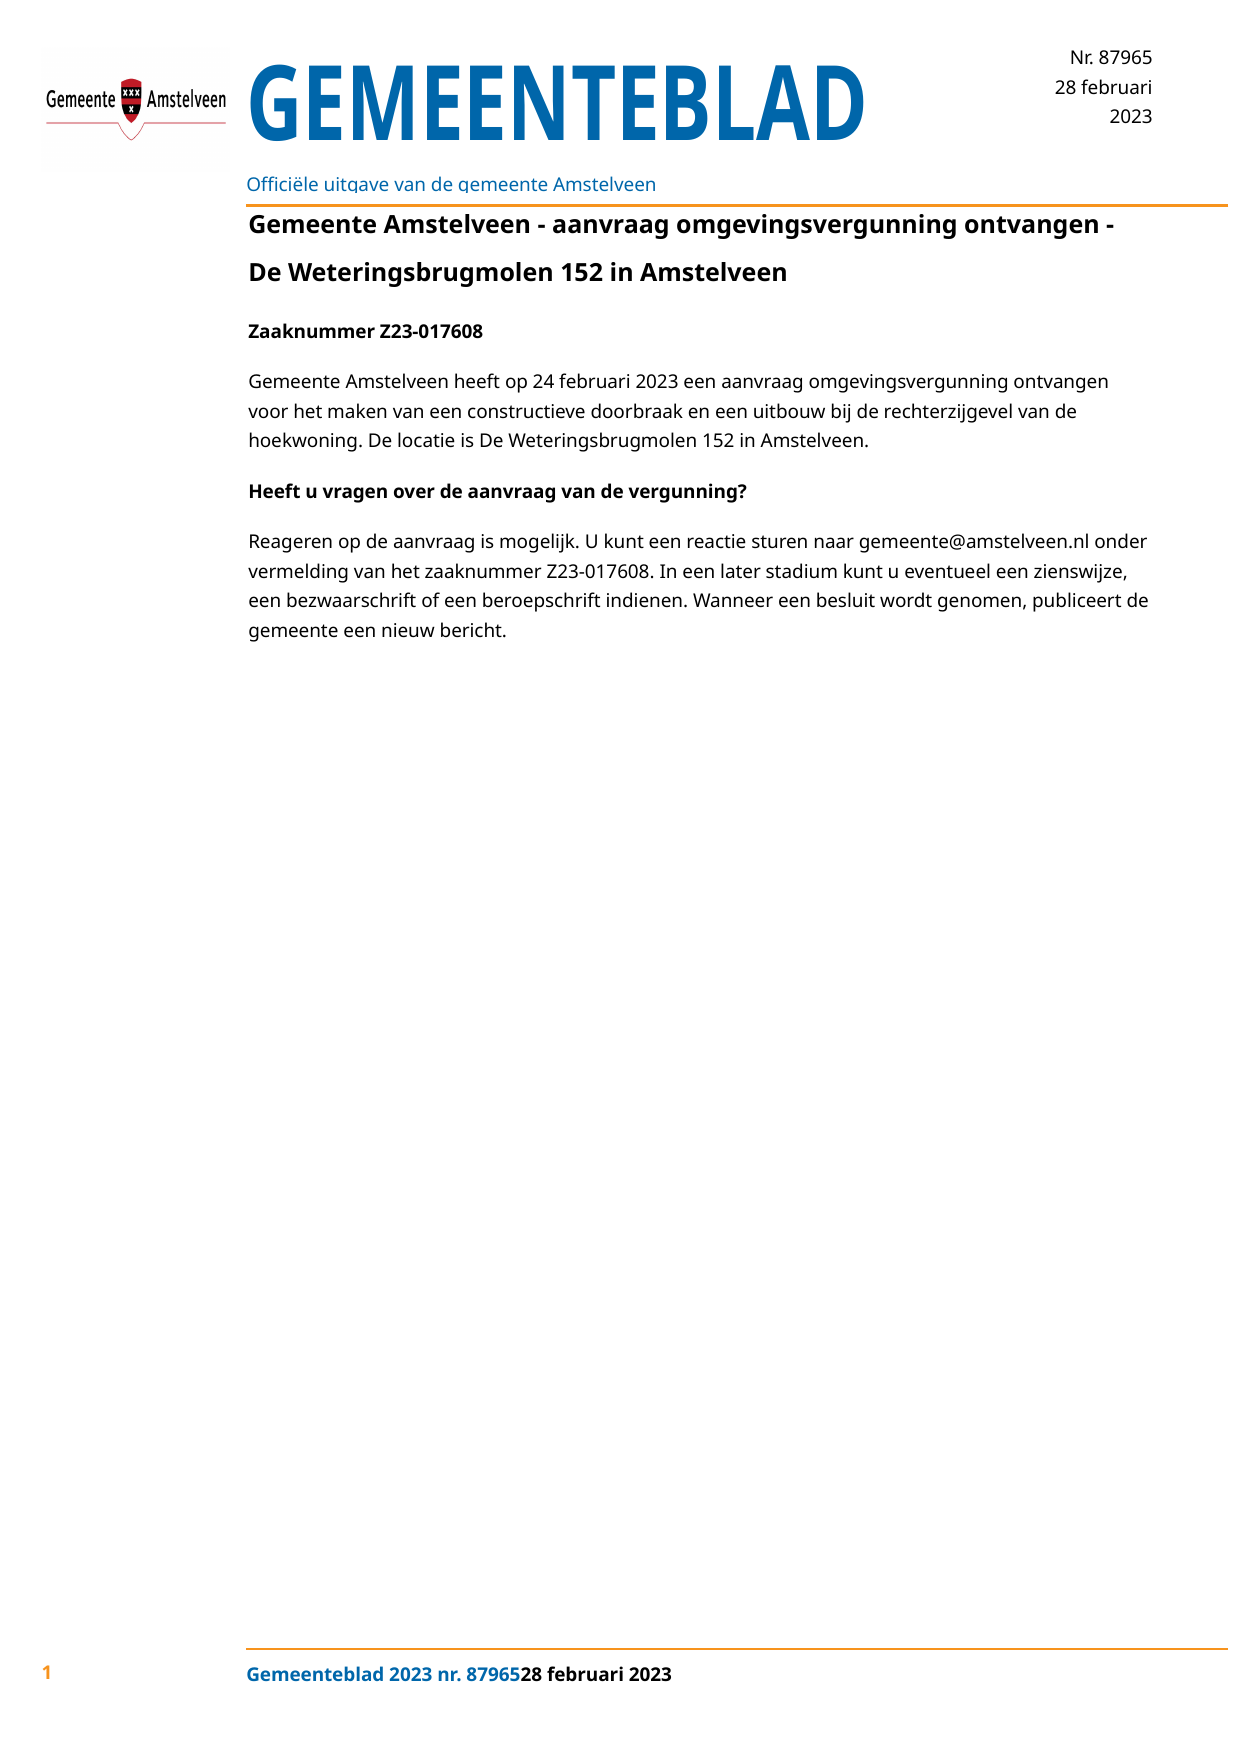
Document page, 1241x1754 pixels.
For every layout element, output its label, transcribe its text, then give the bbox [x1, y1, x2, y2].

text Gemeente Amstelveen heeft op 24 februari 2023 een aanvraag omgevingsvergunning ontvangen voor het maken van een constructieve doorbraak en een uitbouw bij de rechterzijgevel van de hoekwoning. De locatie is De Weteringsbrugmolen 152 in Amstelveen. [248, 368, 1152, 453]
text Heeft u vragen over de aanvraag van de vergunning? [248, 478, 1152, 504]
text Zaaknummer Z23-017608 [248, 318, 1152, 344]
picture [41, 47, 231, 172]
text Gemeente Amstelveen - aanvraag omgevingsvergunning ontvangen - De Weteringsbrugmolen 152 in Amstelveen [248, 207, 1152, 288]
text Reageren op de aanvraag is mogelijk. U kunt een reactie sturen naar gemeente@amstelveen.nl onder vermelding van het zaaknummer Z23-017608. In een later stadium kunt u eventueel een zienswijze, een bezwaarschrift of een beroepschrift indienen. Wanneer een besluit wordt genomen, publiceert de gemeente een nieuw bericht. [248, 528, 1152, 643]
